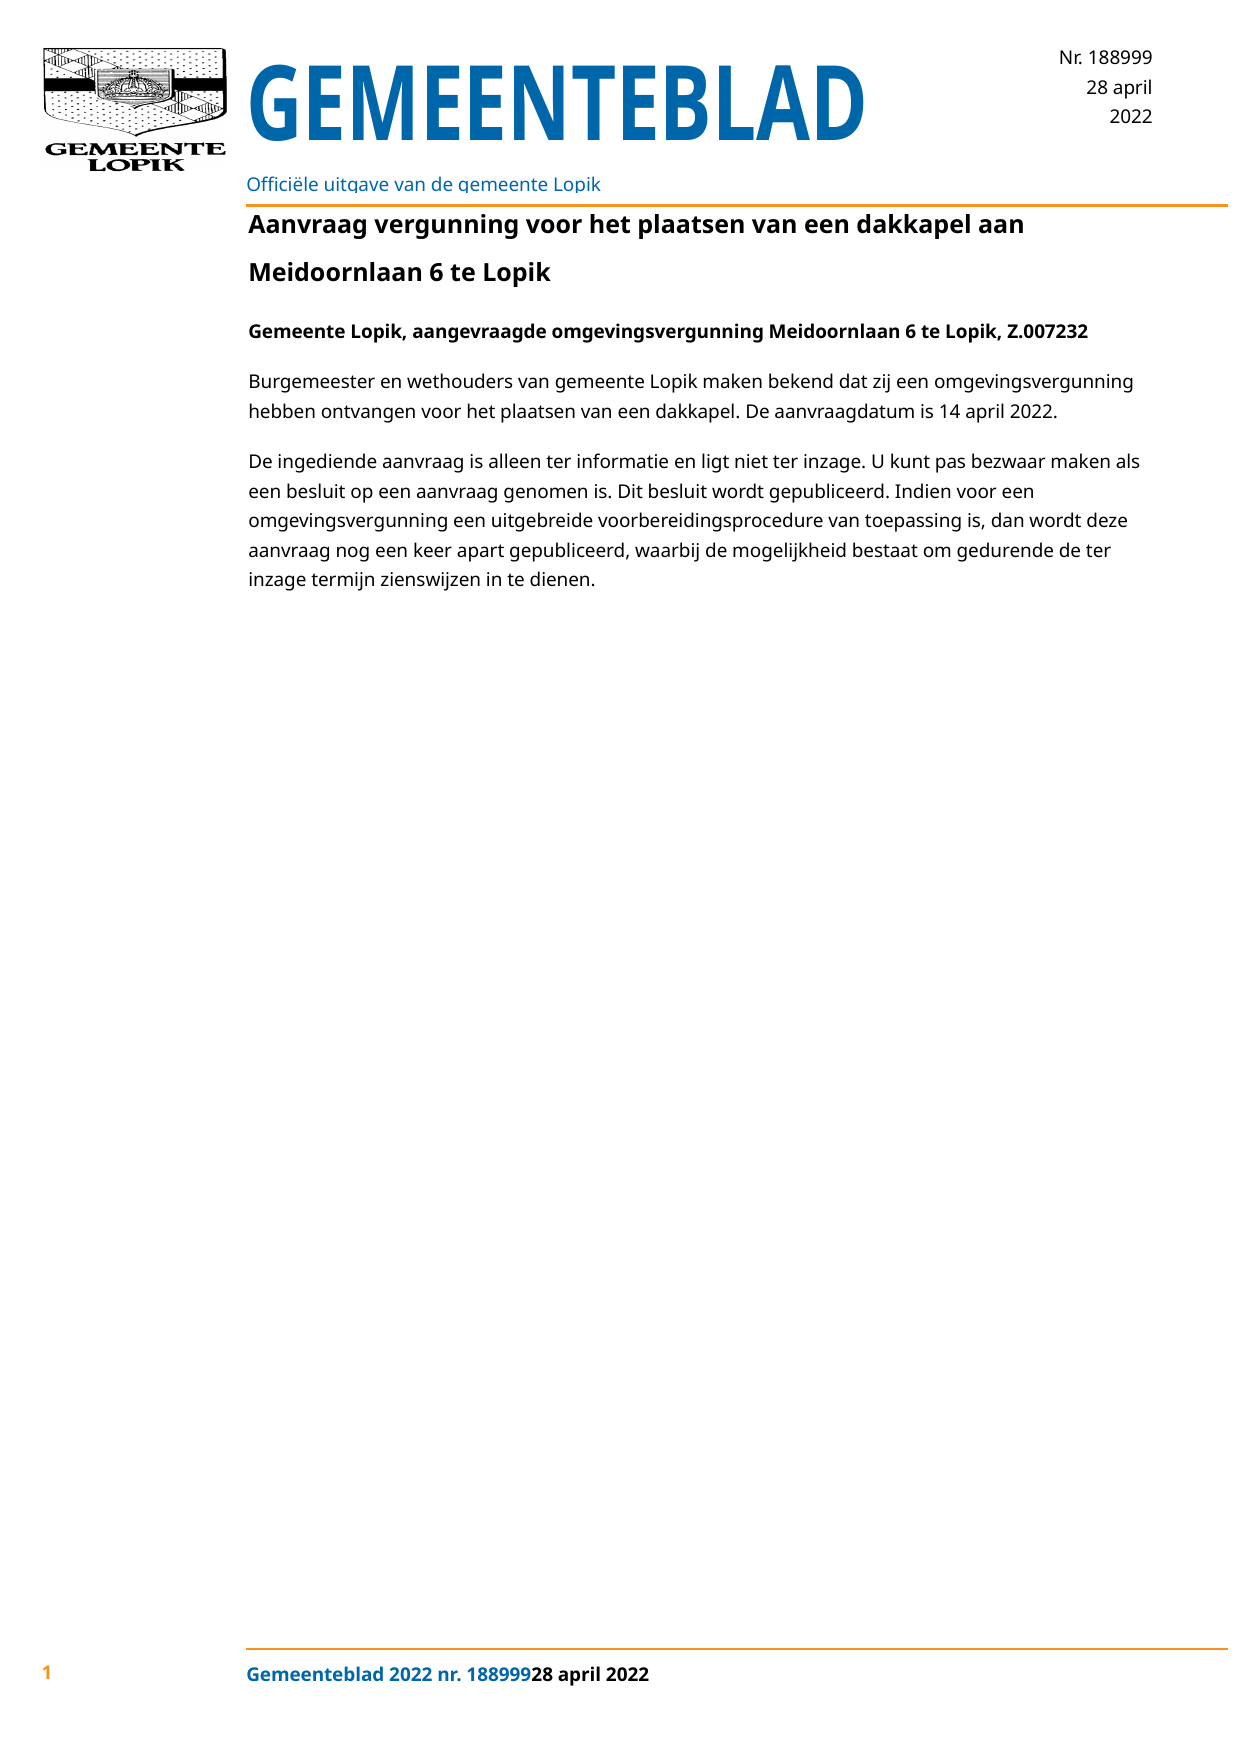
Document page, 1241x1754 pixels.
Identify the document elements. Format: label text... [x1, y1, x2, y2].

text Aanvraag vergunning voor het plaatsen van een dakkapel aan Meidoornlaan 6 te Lopik [248, 207, 1152, 288]
picture [41, 47, 231, 172]
text De ingediende aanvraag is alleen ter informatie en ligt niet ter inzage. U kunt pas bezwaar maken als een besluit op een aanvraag genomen is. Dit besluit wordt gepubliceerd. Indien voor een omgevingsvergunning een uitgebreide voorbereidingsprocedure van toepassing is, dan wordt deze aanvraag nog een keer apart gepubliceerd, waarbij de mogelijkheid bestaat om gedurende de ter inzage termijn zienswijzen in te dienen. [248, 448, 1152, 592]
text Gemeente Lopik, aangevraagde omgevingsvergunning Meidoornlaan 6 te Lopik, Z.007232 [248, 318, 1152, 344]
text Burgemeester en wethouders van gemeente Lopik maken bekend dat zij een omgevingsvergunning hebben ontvangen voor het plaatsen van een dakkapel. De aanvraagdatum is 14 april 2022. [248, 368, 1152, 424]
